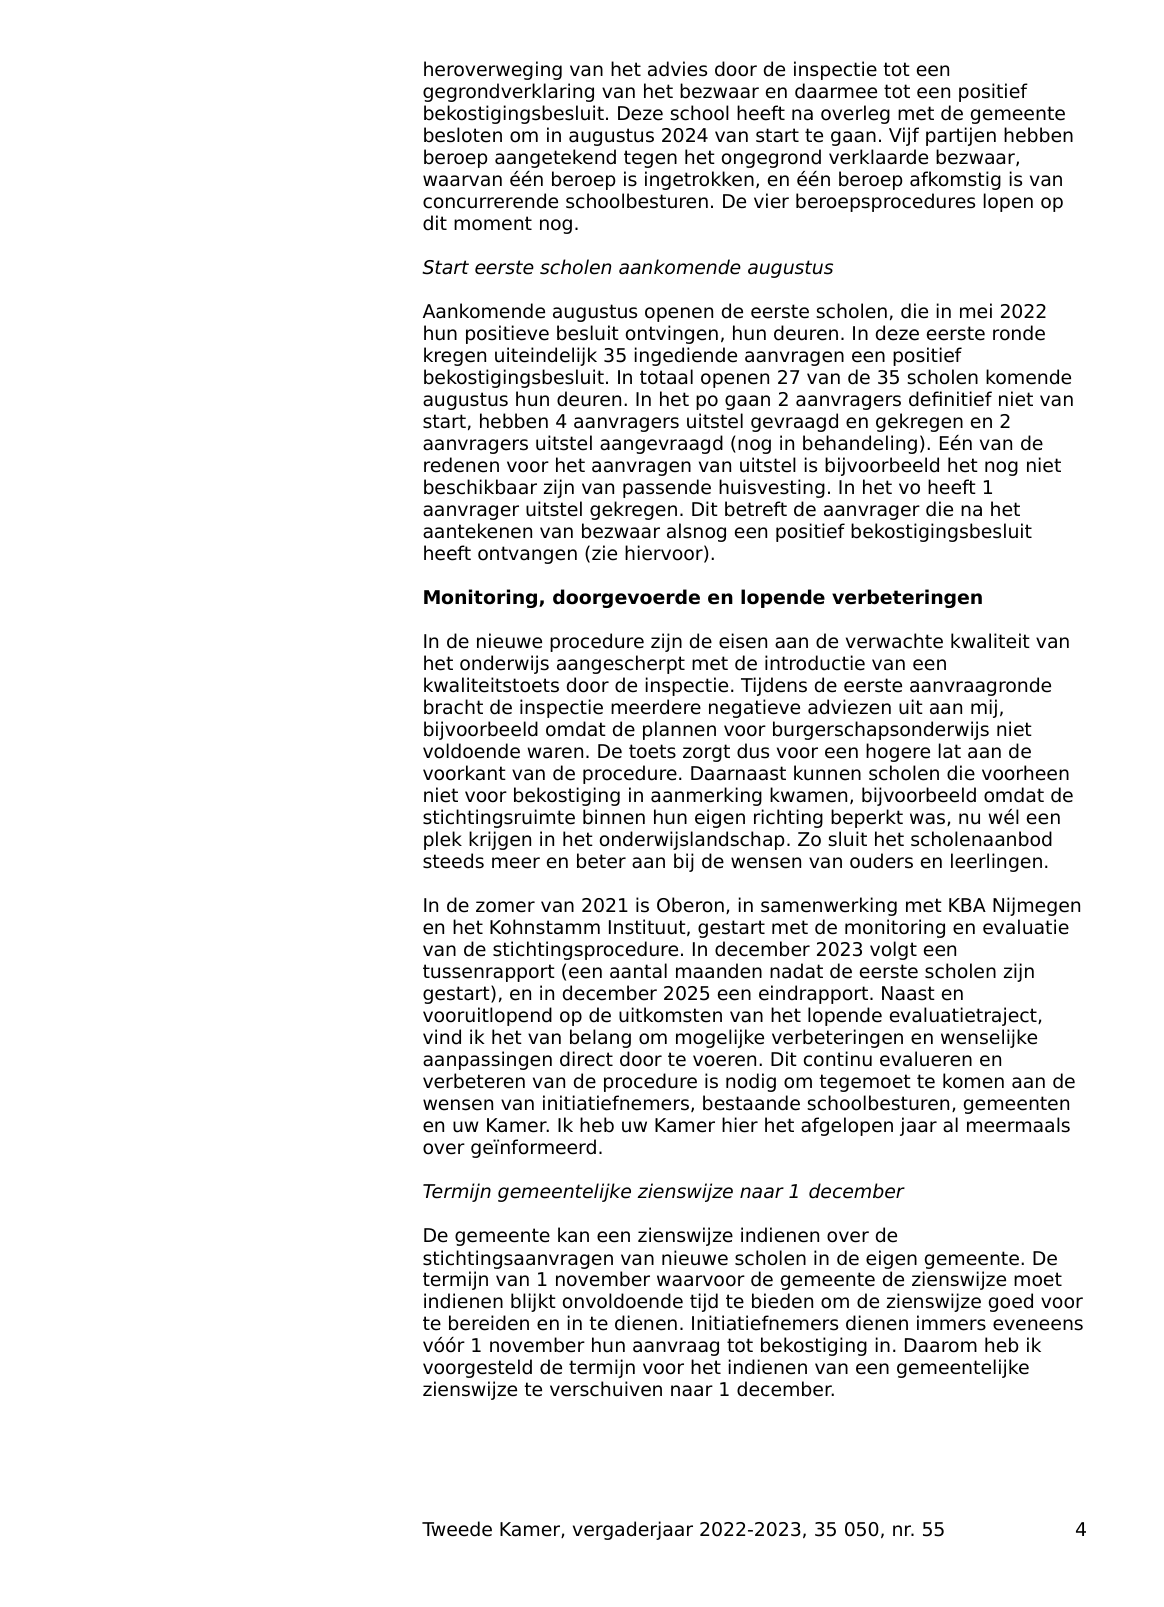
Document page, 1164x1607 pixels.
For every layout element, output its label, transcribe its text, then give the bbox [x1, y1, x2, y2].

subtitle Start eerste scholen aankomende augustus [422, 257, 1087, 279]
text In de zomer van 2021 is Oberon, in samenwerking met KBA Nijmegen en het Kohnstamm Instituut, gestart met de monitoring en evaluatie van de stichtingsprocedure. In december 2023 volgt een tussenrapport (een aantal maanden nadat de eerste scholen zijn gestart), en in december 2025 een eindrapport. Naast en vooruitlopend op de uitkomsten van het lopende evaluatietraject, vind ik het van belang om mogelijke verbeteringen en wenselijke aanpassingen direct door te voeren. Dit continu evalueren en verbeteren van de procedure is nodig om tegemoet te komen aan de wensen van initiatiefnemers, bestaande schoolbesturen, gemeenten en uw Kamer. Ik heb uw Kamer hier het afgelopen jaar al meermaals over geïnformeerd. [422, 895, 1087, 1159]
text Aankomende augustus openen de eerste scholen, die in mei 2022 hun positieve besluit ontvingen, hun deuren. In deze eerste ronde kregen uiteindelijk 35 ingediende aanvragen een positief bekostigingsbesluit. In totaal openen 27 van de 35 scholen komende augustus hun deuren. In het po gaan 2 aanvragers definitief niet van start, hebben 4 aanvragers uitstel gevraagd en gekregen en 2 aanvragers uitstel aangevraagd (nog in behandeling). Eén van de redenen voor het aanvragen van uitstel is bijvoorbeeld het nog niet beschikbaar zijn van passende huisvesting. In het vo heeft 1 aanvrager uitstel gekregen. Dit betreft de aanvrager die na het aantekenen van bezwaar alsnog een positief bekostigingsbesluit heeft ontvangen (zie hiervoor). [422, 301, 1087, 565]
text In de nieuwe procedure zijn de eisen aan de verwachte kwaliteit van het onderwijs aangescherpt met de introductie van een kwaliteitstoets door de inspectie. Tijdens de eerste aanvraagronde bracht de inspectie meerdere negatieve adviezen uit aan mij, bijvoorbeeld omdat de plannen voor burgerschapsonderwijs niet voldoende waren. De toets zorgt dus voor een hogere lat aan de voorkant van de procedure. Daarnaast kunnen scholen die voorheen niet voor bekostiging in aanmerking kwamen, bijvoorbeeld omdat de stichtingsruimte binnen hun eigen richting beperkt was, nu wél een plek krijgen in het onderwijslandschap. Zo sluit het scholenaanbod steeds meer en beter aan bij de wensen van ouders en leerlingen. [422, 631, 1087, 873]
subtitle Termijn gemeentelijke zienswijze naar 1 december [422, 1181, 1087, 1203]
text De gemeente kan een zienswijze indienen over de stichtingsaanvragen van nieuwe scholen in de eigen gemeente. De termijn van 1 november waarvoor de gemeente de zienswijze moet indienen blijkt onvoldoende tijd te bieden om de zienswijze goed voor te bereiden en in te dienen. Initiatiefnemers dienen immers eveneens vóór 1 november hun aanvraag tot bekostiging in. Daarom heb ik voorgesteld de termijn voor het indienen van een gemeentelijke zienswijze te verschuiven naar 1 december. [422, 1225, 1087, 1401]
text heroverweging van het advies door de inspectie tot een gegrondverklaring van het bezwaar en daarmee tot een positief bekostigingsbesluit. Deze school heeft na overleg met de gemeente besloten om in augustus 2024 van start te gaan. Vijf partijen hebben beroep aangetekend tegen het ongegrond verklaarde bezwaar, waarvan één beroep is ingetrokken, en één beroep afkomstig is van concurrerende schoolbesturen. De vier beroepsprocedures lopen op dit moment nog. [422, 59, 1087, 235]
subtitle Monitoring, doorgevoerde en lopende verbeteringen [422, 587, 1087, 609]
